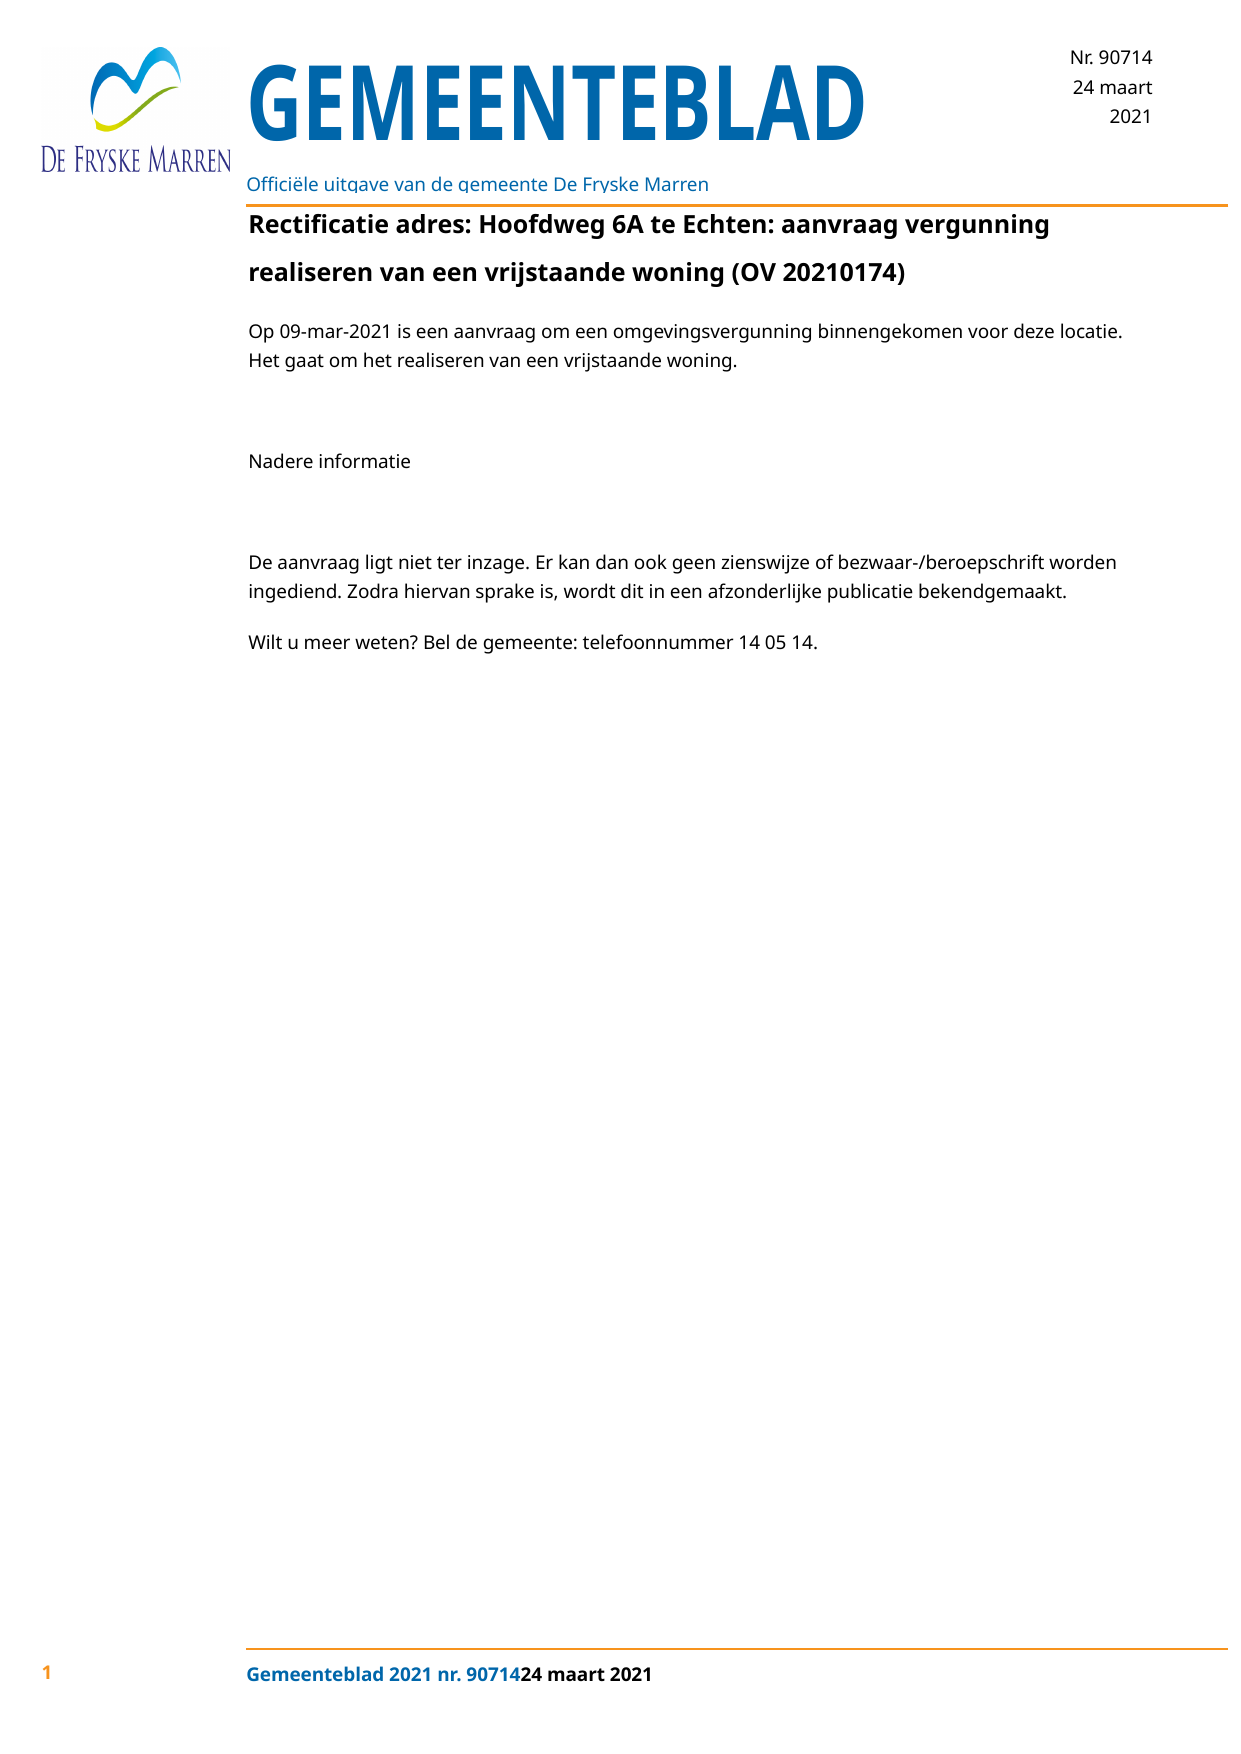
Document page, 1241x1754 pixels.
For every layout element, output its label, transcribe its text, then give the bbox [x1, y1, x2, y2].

text Op 09-mar-2021 is een aanvraag om een omgevingsvergunning binnengekomen voor deze locatie. Het gaat om het realiseren van een vrijstaande woning. [248, 318, 1152, 373]
text Wilt u meer weten? Bel de gemeente: telefoonnummer 14 05 14. [248, 629, 1152, 655]
text Rectificatie adres: Hoofdweg 6A te Echten: aanvraag vergunning realiseren van een vrijstaande woning (OV 20210174) [248, 207, 1152, 288]
picture [41, 47, 231, 172]
text Nadere informatie [248, 448, 1152, 474]
text De aanvraag ligt niet ter inzage. Er kan dan ook geen zienswijze of bezwaar-/beroepschrift worden ingediend. Zodra hiervan sprake is, wordt dit in een afzonderlijke publicatie bekendgemaakt. [248, 549, 1152, 604]
